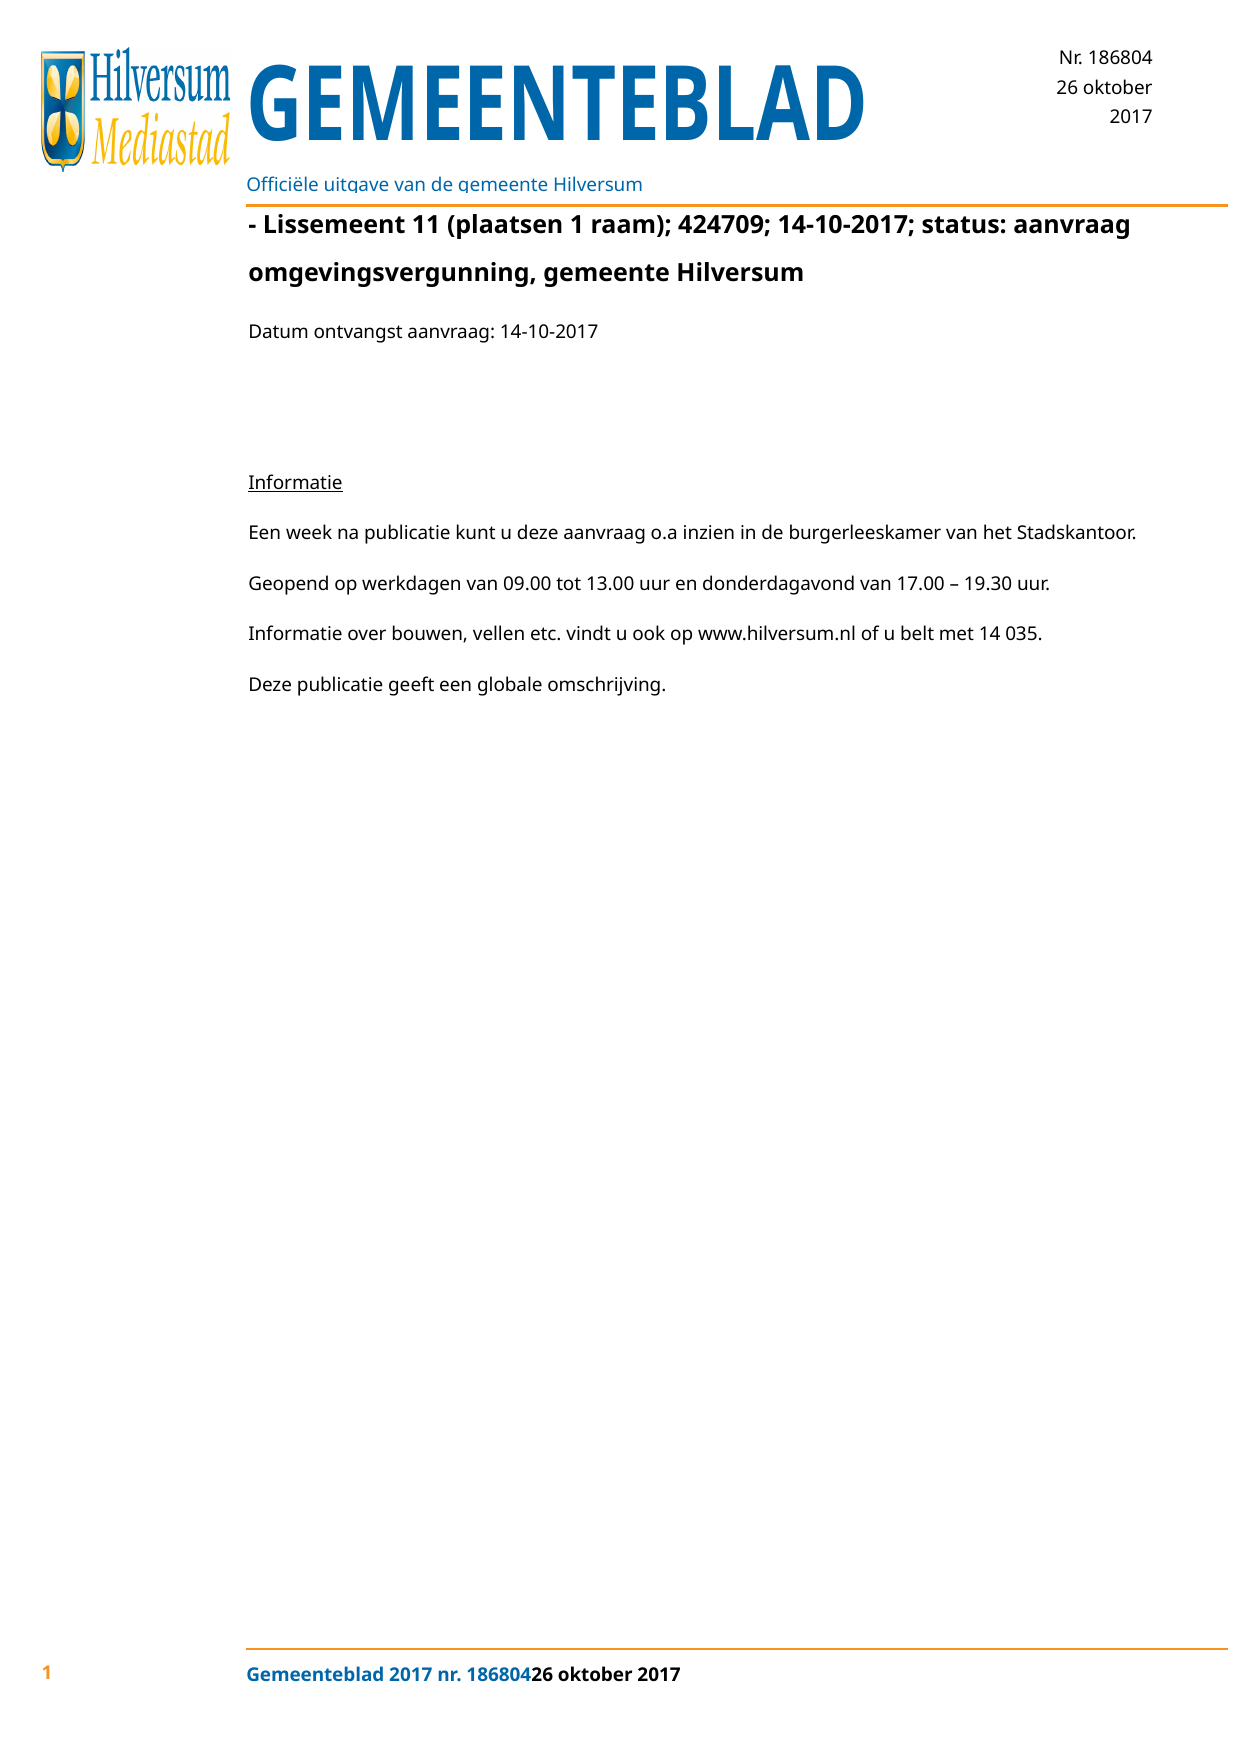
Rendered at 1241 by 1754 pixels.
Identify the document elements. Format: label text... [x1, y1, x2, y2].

text Deze publicatie geeft een globale omschrijving. [248, 671, 1152, 697]
text Geopend op werkdagen van 09.00 tot 13.00 uur en donderdagavond van 17.00 – 19.30 uur. [248, 570, 1152, 596]
text Datum ontvangst aanvraag: 14-10-2017 [248, 318, 1152, 344]
text Informatie over bouwen, vellen etc. vindt u ook op www.hilversum.nl of u belt met 14 035. [248, 620, 1152, 646]
text Een week na publicatie kunt u deze aanvraag o.a inzien in de burgerleeskamer van het Stadskantoor. [248, 519, 1152, 545]
text - Lissemeent 11 (plaatsen 1 raam); 424709; 14-10-2017; status: aanvraag omgevingsvergunning, gemeente Hilversum [248, 207, 1152, 288]
text Informatie [248, 469, 1152, 495]
picture [41, 47, 231, 172]
